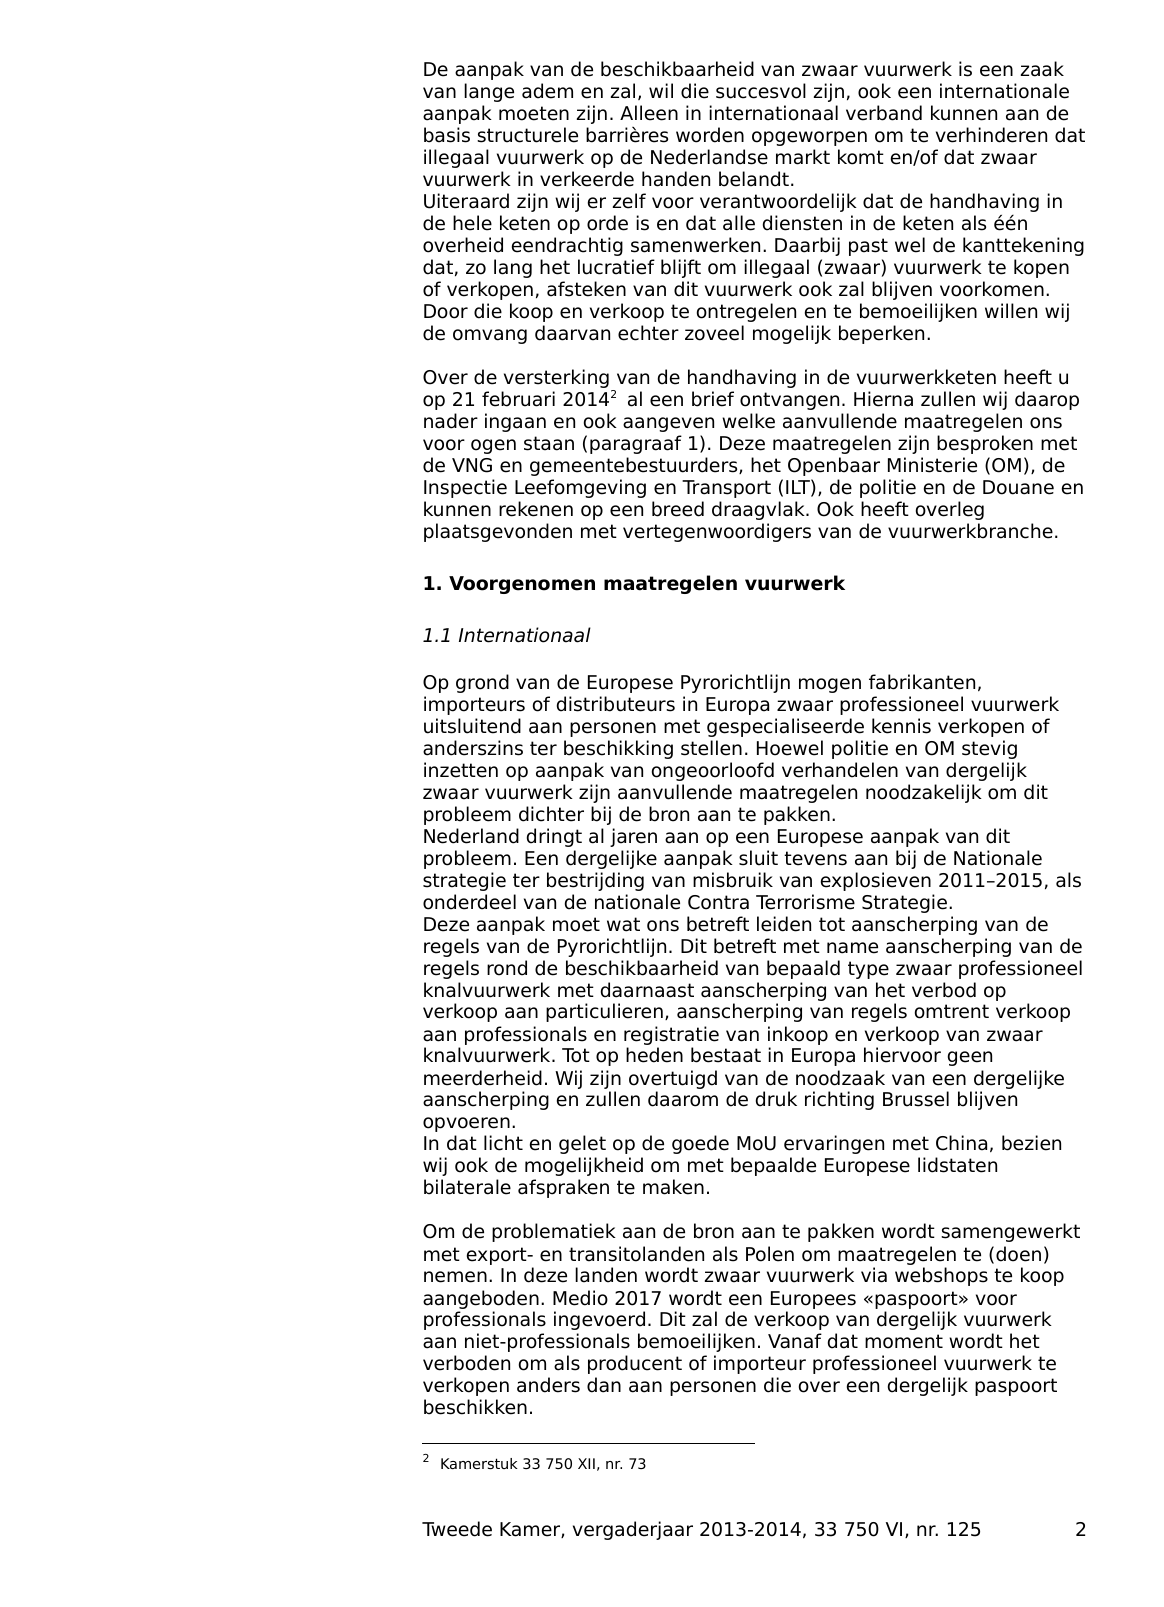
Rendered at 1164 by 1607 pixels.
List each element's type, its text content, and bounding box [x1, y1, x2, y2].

text Uiteraard zijn wij er zelf voor verantwoordelijk dat de handhaving in de hele keten op orde is en dat alle diensten in de keten als één overheid eendrachtig samenwerken. Daarbij past wel de kanttekening dat, zo lang het lucratief blijft om illegaal (zwaar) vuurwerk te kopen of verkopen, afsteken van dit vuurwerk ook zal blijven voorkomen. Door die koop en verkoop te ontregelen en te bemoeilijken willen wij de omvang daarvan echter zoveel mogelijk beperken. [422, 191, 1087, 345]
text Nederland dringt al jaren aan op een Europese aanpak van dit probleem. Een dergelijke aanpak sluit tevens aan bij de Nationale strategie ter bestrijding van misbruik van explosieven 2011–2015, als onderdeel van de nationale Contra Terrorisme Strategie. [422, 826, 1087, 913]
text Deze aanpak moet wat ons betreft leiden tot aanscherping van de regels van de Pyrorichtlijn. Dit betreft met name aanscherping van de regels rond de beschikbaarheid van bepaald type zwaar professioneel knalvuurwerk met daarnaast aanscherping van het verbod op verkoop aan particulieren, aanscherping van regels omtrent verkoop aan professionals en registratie van inkoop en verkoop van zwaar knalvuurwerk. Tot op heden bestaat in Europa hiervoor geen meerderheid. Wij zijn overtuigd van de noodzaak van een dergelijke aanscherping en zullen daarom de druk richting Brussel blijven opvoeren. [422, 913, 1087, 1133]
subtitle 1.1 Internationaal [422, 625, 1087, 647]
text De aanpak van de beschikbaarheid van zwaar vuurwerk is een zaak van lange adem en zal, wil die succesvol zijn, ook een internationale aanpak moeten zijn. Alleen in internationaal verband kunnen aan de basis structurele barrières worden opgeworpen om te verhinderen dat illegaal vuurwerk op de Nederlandse markt komt en/of dat zwaar vuurwerk in verkeerde handen belandt. [422, 59, 1087, 191]
text Kamerstuk 33 750 XII, nr. 73 [422, 1452, 1087, 1474]
subtitle 1. Voorgenomen maatregelen vuurwerk [422, 573, 1087, 595]
text Over de versterking van de handhaving in de vuurwerkketen heeft u op 21 februari 2014 al een brief ontvangen. Hierna zullen wij daarop nader ingaan en ook aangeven welke aanvullende maatregelen ons voor ogen staan (paragraaf 1). Deze maatregelen zijn besproken met de VNG en gemeentebestuurders, het Openbaar Ministerie (OM), de Inspectie Leefomgeving en Transport (ILT), de politie en de Douane en kunnen rekenen op een breed draagvlak. Ook heeft overleg plaatsgevonden met vertegenwoordigers van de vuurwerkbranche. [422, 367, 1087, 543]
text Op grond van de Europese Pyrorichtlijn mogen fabrikanten, importeurs of distributeurs in Europa zwaar professioneel vuurwerk uitsluitend aan personen met gespecialiseerde kennis verkopen of anderszins ter beschikking stellen. Hoewel politie en OM stevig inzetten op aanpak van ongeoorloofd verhandelen van dergelijk zwaar vuurwerk zijn aanvullende maatregelen noodzakelijk om dit probleem dichter bij de bron aan te pakken. [422, 672, 1087, 826]
text In dat licht en gelet op de goede MoU ervaringen met China, bezien wij ook de mogelijkheid om met bepaalde Europese lidstaten bilaterale afspraken te maken. [422, 1133, 1087, 1199]
text Om de problematiek aan de bron aan te pakken wordt samengewerkt met export- en transitolanden als Polen om maatregelen te (doen) nemen. In deze landen wordt zwaar vuurwerk via webshops te koop aangeboden. Medio 2017 wordt een Europees «paspoort» voor professionals ingevoerd. Dit zal de verkoop van dergelijk vuurwerk aan niet-professionals bemoeilijken. Vanaf dat moment wordt het verboden om als producent of importeur professioneel vuurwerk te verkopen anders dan aan personen die over een dergelijk paspoort beschikken. [422, 1221, 1087, 1419]
